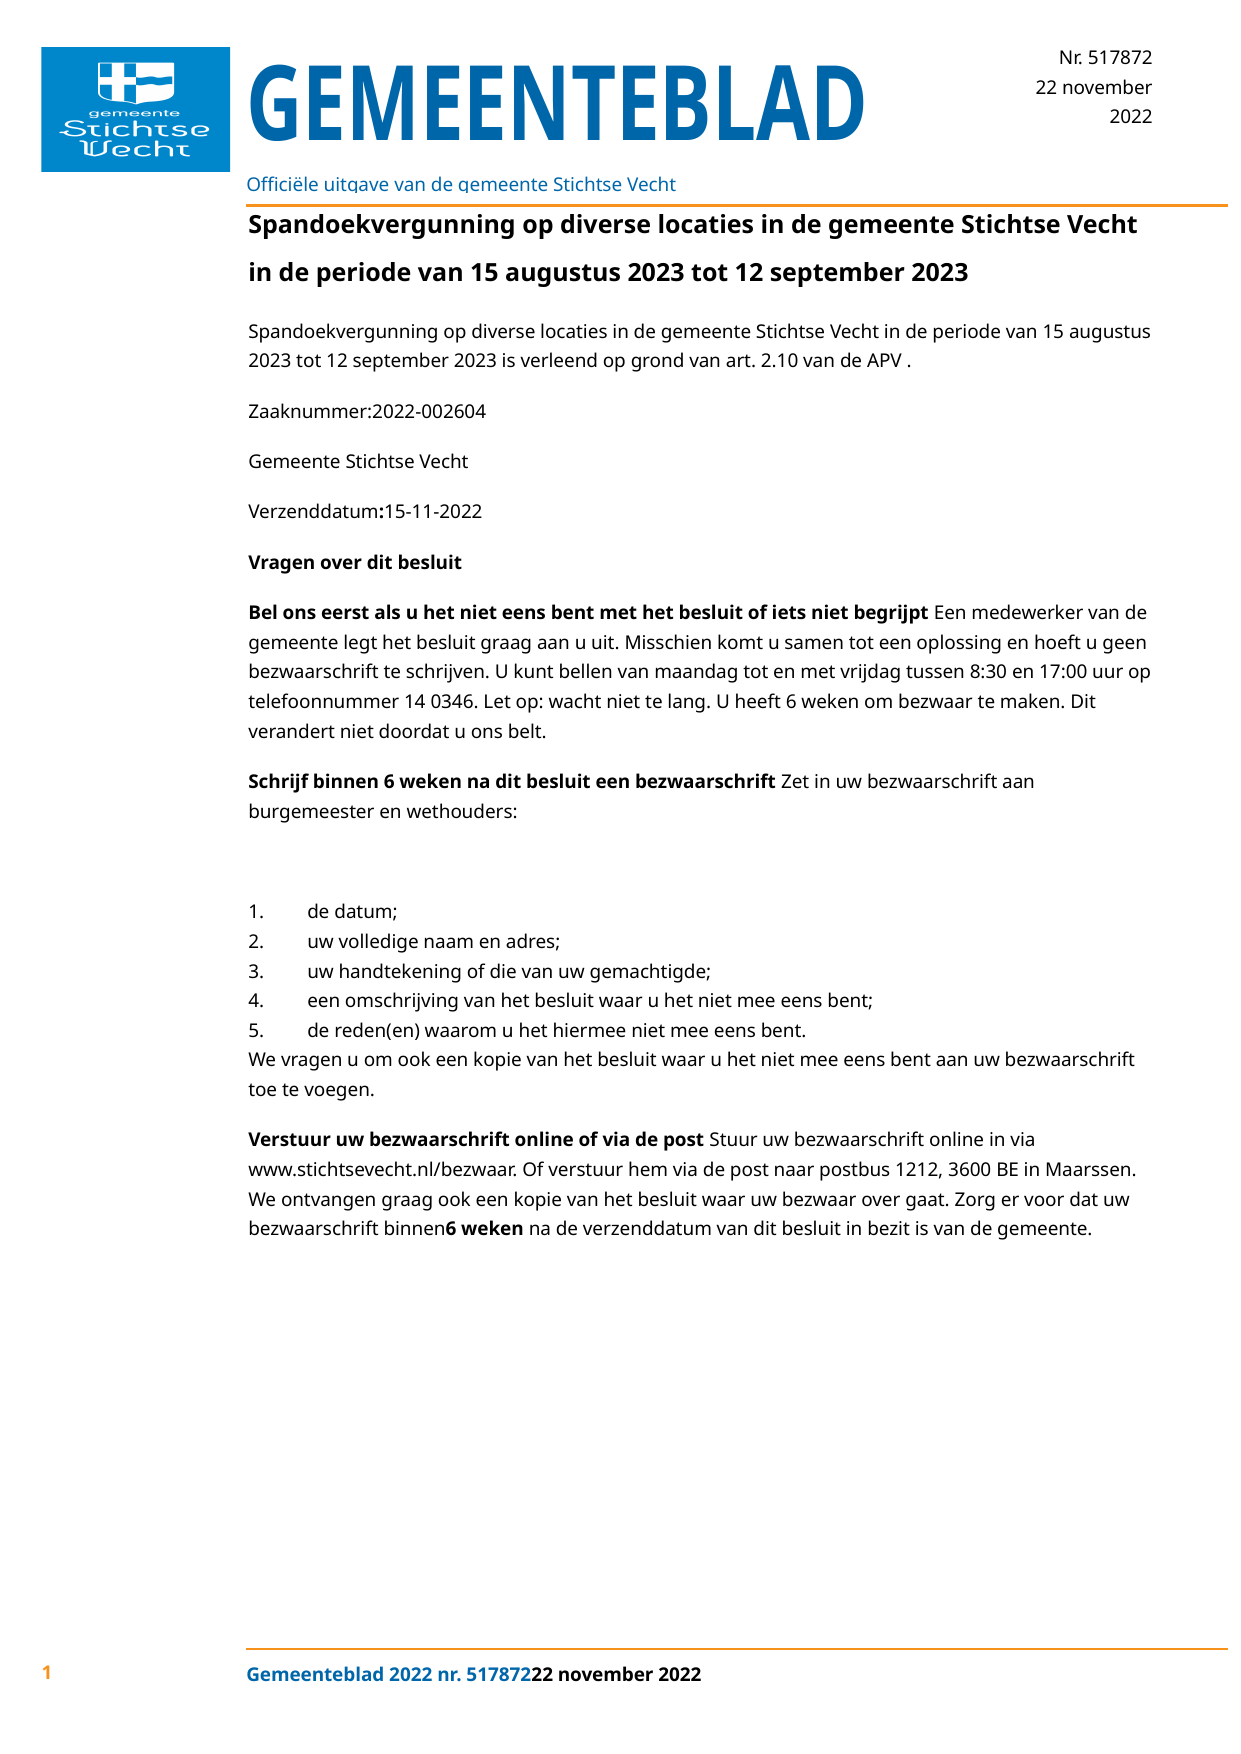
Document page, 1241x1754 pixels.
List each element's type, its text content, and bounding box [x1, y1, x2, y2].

text Zaaknummer:2022-002604 [248, 398, 1152, 424]
list de reden(en) waarom u het hiermee niet mee eens bent. [248, 1017, 1152, 1043]
text We vragen u om ook een kopie van het besluit waar u het niet mee eens bent aan uw bezwaarschrift toe te voegen. [248, 1047, 1152, 1102]
list een omschrijving van het besluit waar u het niet mee eens bent; [248, 987, 1152, 1013]
text Spandoekvergunning op diverse locaties in de gemeente Stichtse Vecht in de periode van 15 augustus 2023 tot 12 september 2023 is verleend op grond van art. 2.10 van de APV . [248, 318, 1152, 373]
text Vragen over dit besluit [248, 549, 1152, 575]
text Schrijf binnen 6 weken na dit besluit een bezwaarschrift Zet in uw bezwaarschrift aan burgemeester en wethouders: [248, 768, 1152, 824]
text Verzenddatum:15-11-2022 [248, 499, 1152, 524]
text Bel ons eerst als u het niet eens bent met het besluit of iets niet begrijpt Een medewerker van de gemeente legt het besluit graag aan u uit. Misschien komt u samen tot een oplossing en hoeft u geen bezwaarschrift te schrijven. U kunt bellen van maandag tot en met vrijdag tussen 8:30 en 17:00 uur op telefoonnummer 14 0346. Let op: wacht niet te lang. U heeft 6 weken om bezwaar te maken. Dit verandert niet doordat u ons belt. [248, 599, 1152, 744]
picture [99, 63, 135, 101]
text Verstuur uw bezwaarschrift online of via de post Stuur uw bezwaarschrift online in via www.stichtsevecht.nl/bezwaar. Of verstuur hem via de post naar postbus 1212, 3600 BE in Maarssen. We ontvangen graag ook een kopie van het besluit waar uw bezwaar over gaat. Zorg er voor dat uw bezwaarschrift binnen6 weken na de verzenddatum van dit besluit in bezit is van de gemeente. [248, 1127, 1152, 1241]
text Gemeente Stichtse Vecht [248, 448, 1152, 474]
list de datum; [248, 899, 1152, 924]
text Spandoekvergunning op diverse locaties in de gemeente Stichtse Vecht in de periode van 15 augustus 2023 tot 12 september 2023 [248, 207, 1152, 288]
list uw volledige naam en adres; [248, 928, 1152, 954]
picture [137, 63, 174, 103]
list uw handtekening of die van uw gemachtigde; [248, 958, 1152, 984]
